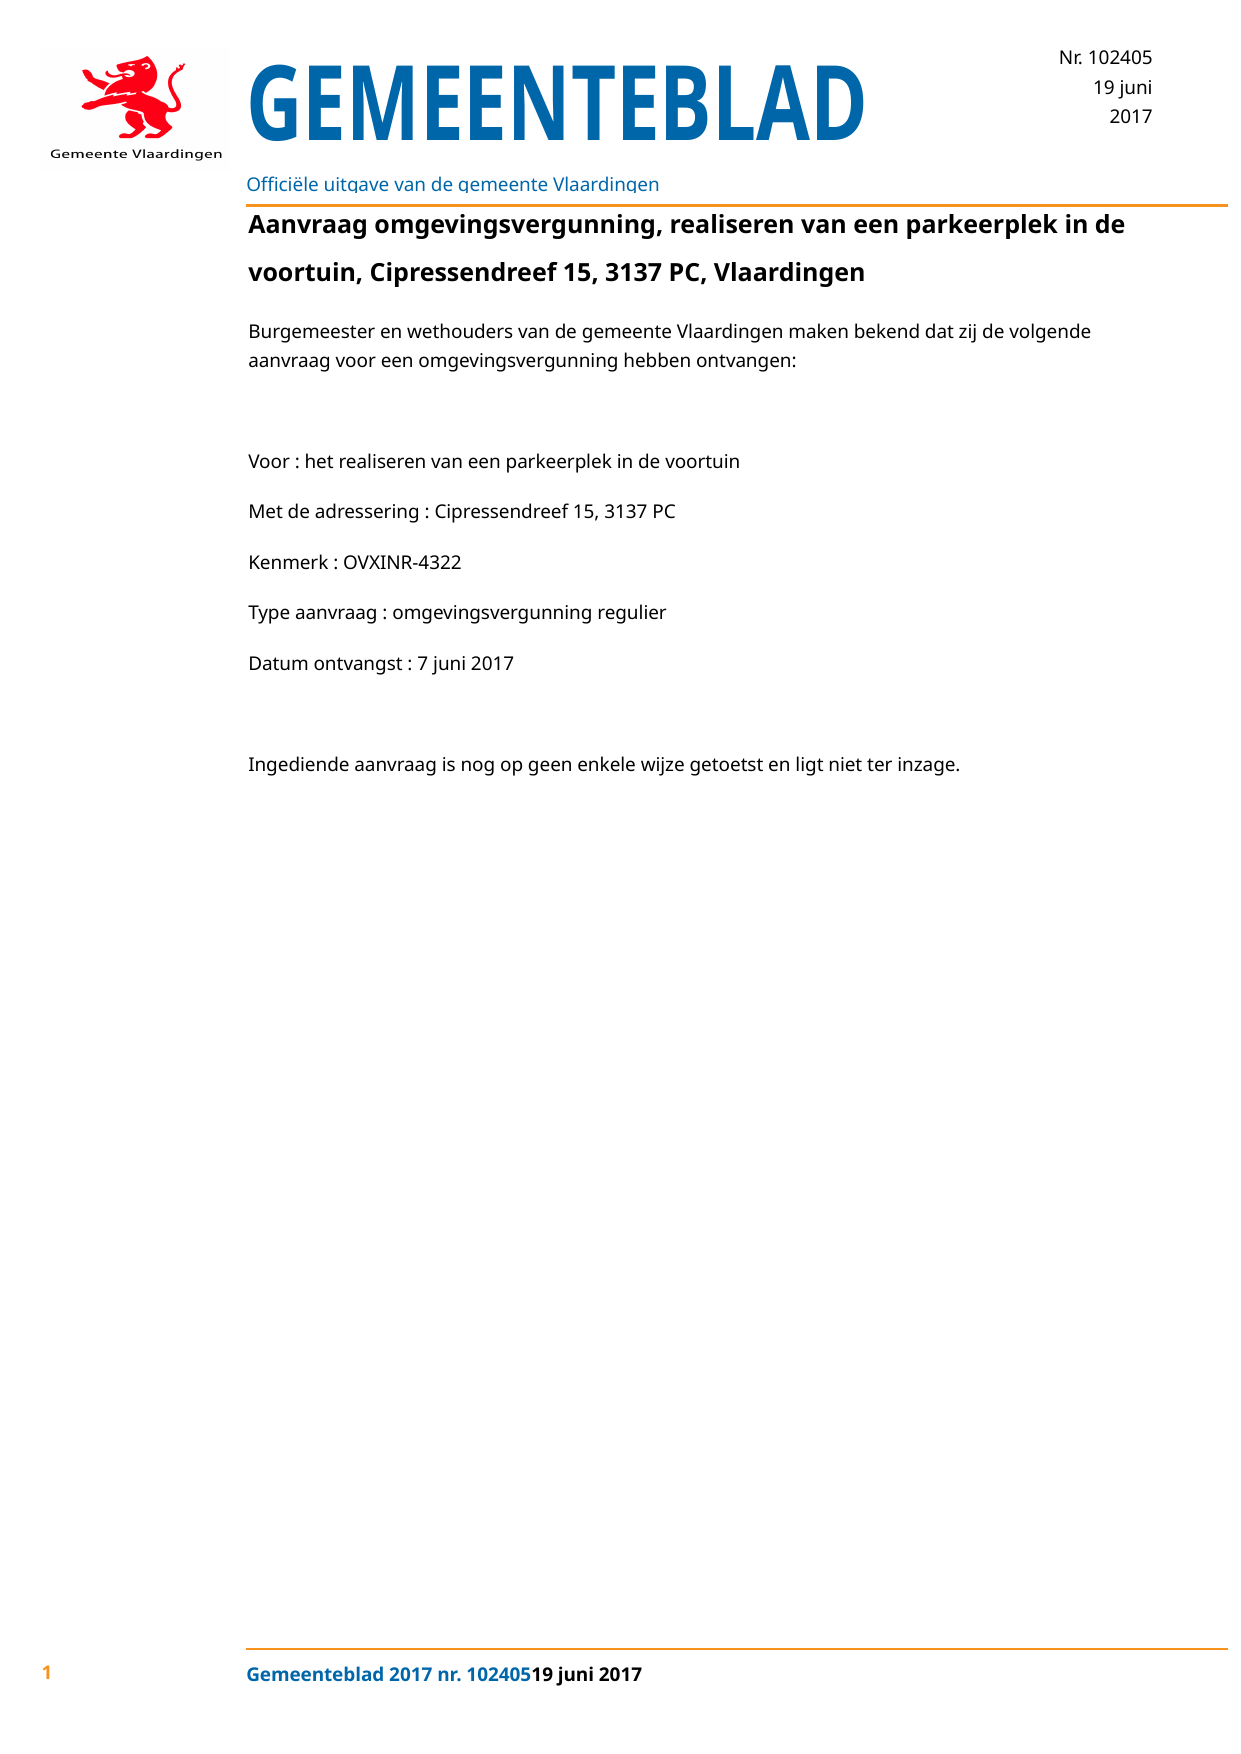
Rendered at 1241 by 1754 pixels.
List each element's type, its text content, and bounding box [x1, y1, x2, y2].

picture [41, 47, 231, 172]
text Ingediende aanvraag is nog op geen enkele wijze getoetst en ligt niet ter inzage. [248, 751, 1152, 777]
text Kenmerk : OVXINR-4322 [248, 549, 1152, 575]
text Burgemeester en wethouders van de gemeente Vlaardingen maken bekend dat zij de volgende aanvraag voor een omgevingsvergunning hebben ontvangen: [248, 318, 1152, 373]
text Type aanvraag : omgevingsvergunning regulier [248, 599, 1152, 625]
text Voor : het realiseren van een parkeerplek in de voortuin [248, 448, 1152, 474]
text Aanvraag omgevingsvergunning, realiseren van een parkeerplek in de voortuin, Cipressendreef 15, 3137 PC, Vlaardingen [248, 207, 1152, 288]
text Met de adressering : Cipressendreef 15, 3137 PC [248, 499, 1152, 524]
text Datum ontvangst : 7 juni 2017 [248, 650, 1152, 676]
